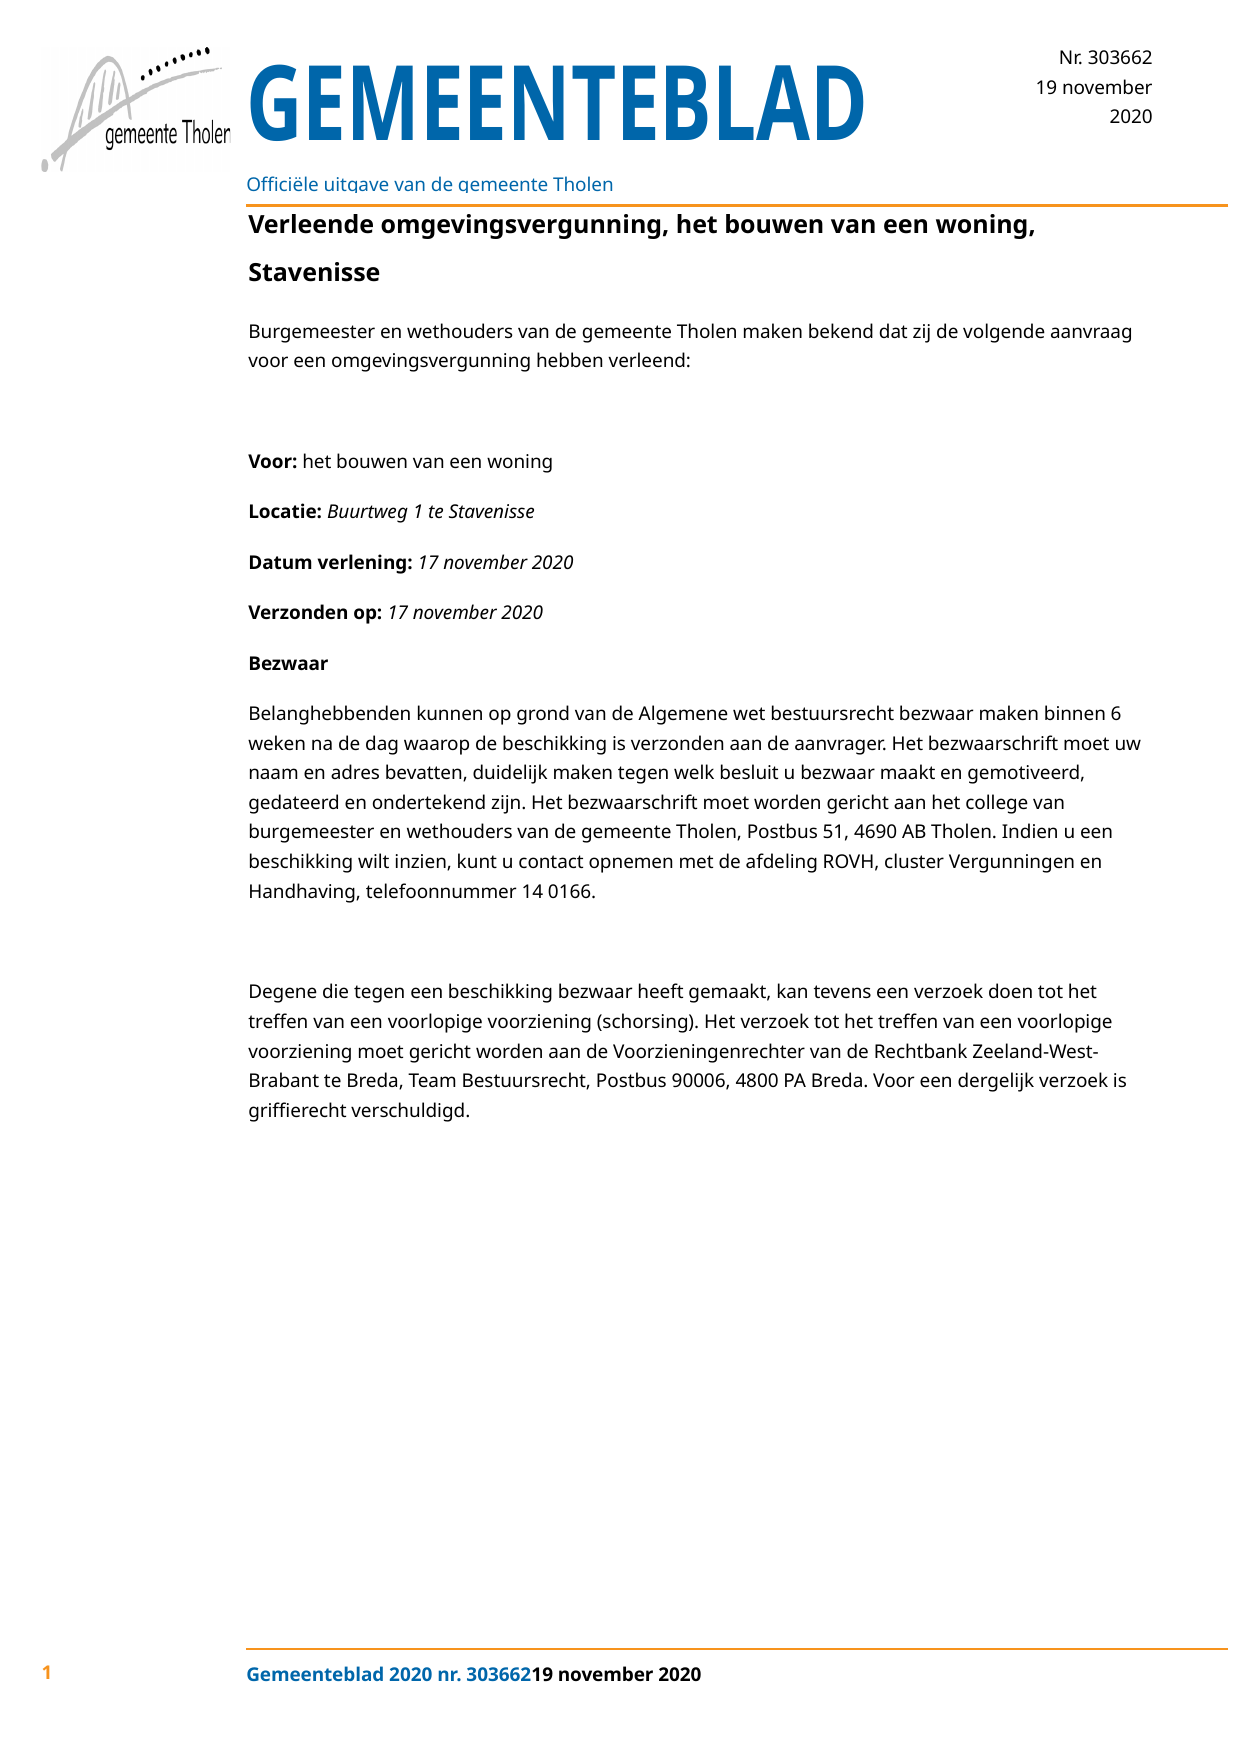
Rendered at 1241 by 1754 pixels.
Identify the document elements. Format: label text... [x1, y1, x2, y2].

text Degene die tegen een beschikking bezwaar heeft gemaakt, kan tevens een verzoek doen tot het treffen van een voorlopige voorziening (schorsing). Het verzoek tot het treffen van een voorlopige voorziening moet gericht worden aan de Voorzieningenrechter van de Rechtbank Zeeland-West-Brabant te Breda, Team Bestuursrecht, Postbus 90006, 4800 PA Breda. Voor een dergelijk verzoek is griffierecht verschuldigd. [248, 979, 1152, 1123]
text Locatie: Buurtweg 1 te Stavenisse [248, 499, 1152, 524]
text Verzonden op: 17 november 2020 [248, 599, 1152, 625]
text Datum verlening: 17 november 2020 [248, 549, 1152, 575]
picture [41, 47, 231, 172]
text Voor: het bouwen van een woning [248, 448, 1152, 474]
text Bezwaar [248, 650, 1152, 676]
text Burgemeester en wethouders van de gemeente Tholen maken bekend dat zij de volgende aanvraag voor een omgevingsvergunning hebben verleend: [248, 318, 1152, 373]
text Verleende omgevingsvergunning, het bouwen van een woning, Stavenisse [248, 207, 1152, 288]
text Belanghebbenden kunnen op grond van de Algemene wet bestuursrecht bezwaar maken binnen 6 weken na de dag waarop de beschikking is verzonden aan de aanvrager. Het bezwaarschrift moet uw naam en adres bevatten, duidelijk maken tegen welk besluit u bezwaar maakt en gemotiveerd, gedateerd en ondertekend zijn. Het bezwaarschrift moet worden gericht aan het college van burgemeester en wethouders van de gemeente Tholen, Postbus 51, 4690 AB Tholen. Indien u een beschikking wilt inzien, kunt u contact opnemen met de afdeling ROVH, cluster Vergunningen en Handhaving, telefoonnummer 14 0166. [248, 700, 1152, 904]
